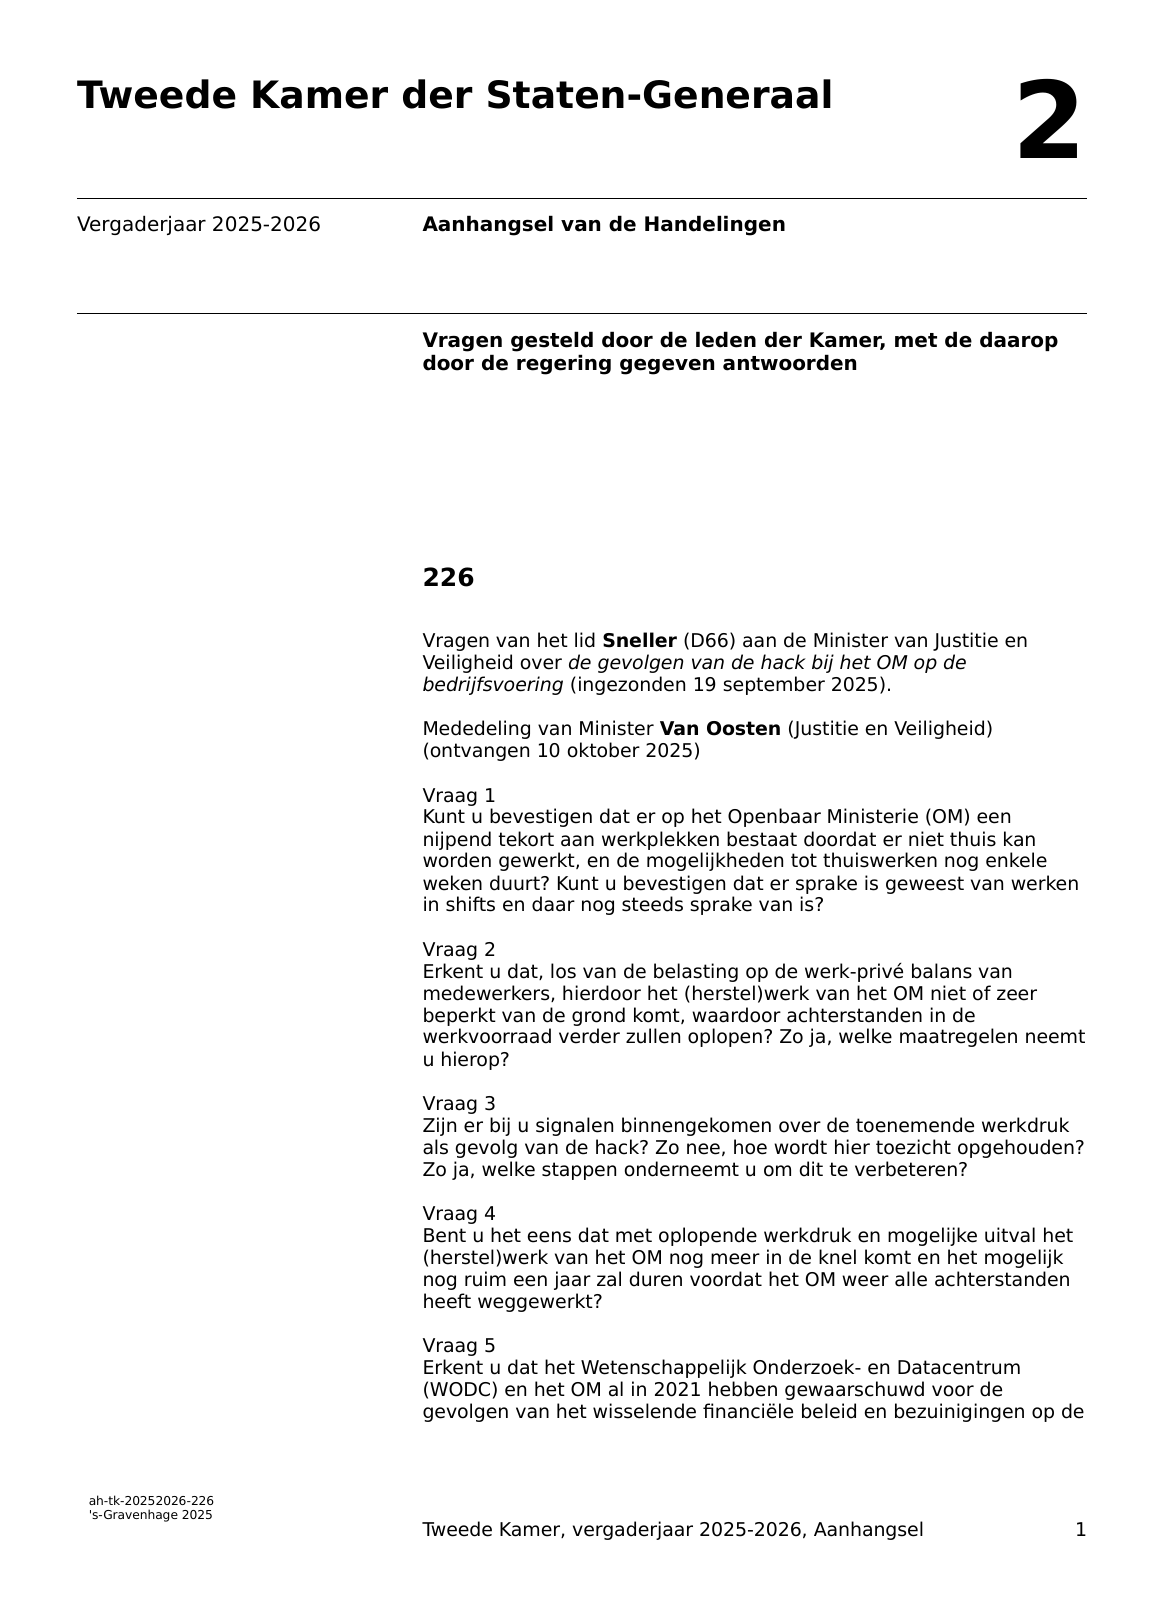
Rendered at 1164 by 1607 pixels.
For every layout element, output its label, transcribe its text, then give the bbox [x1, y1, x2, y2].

text Vraag 5 [422, 1335, 1087, 1357]
text Vraag 2 [422, 938, 1087, 961]
table_cell Aanhangsel van de Handelingen [422, 199, 1087, 313]
text Zijn er bij u signalen binnengekomen over de toenemende werkdruk als gevolg van de hack? Zo nee, hoe wordt hier toezicht opgehouden? Zo ja, welke stappen onderneemt u om dit te verbeteren? [422, 1114, 1087, 1181]
table_header Tweede Kamer der Staten-Generaal [77, 59, 886, 198]
table_header 2 [886, 59, 1087, 198]
text Vraag 3 [422, 1093, 1087, 1114]
text Bent u het eens dat met oplopende werkdruk en mogelijke uitval het (herstel)werk van het OM nog meer in de knel komt en het mogelijk nog ruim een jaar zal duren voordat het OM weer alle achterstanden heeft weggewerkt? [422, 1225, 1087, 1313]
text Vraag 4 [422, 1203, 1087, 1225]
text Vraag 1 [422, 784, 1087, 806]
text 226 [422, 563, 1087, 592]
table_cell [77, 314, 422, 375]
text Erkent u dat, los van de belasting op de werk-privé balans van medewerkers, hierdoor het (herstel)werk van het OM niet of zeer beperkt van de grond komt, waardoor achterstanden in de werkvoorraad verder zullen oplopen? Zo ja, welke maatregelen neemt u hierop? [422, 961, 1087, 1070]
table_cell Vragen gesteld door de leden der Kamer, met de daarop door de regering gegeven antwoorden [422, 314, 1087, 375]
text Vragen van het lid Sneller (D66) aan de Minister van Justitie en Veiligheid over de gevolgen van de hack bij het OM op de bedrijfsvoering (ingezonden 19 september 2025). [422, 630, 1087, 696]
text 's-Gravenhage 2025 [88, 1508, 323, 1522]
text Kunt u bevestigen dat er op het Openbaar Ministerie (OM) een nijpend tekort aan werkplekken bestaat doordat er niet thuis kan worden gewerkt, en de mogelijkheden tot thuiswerken nog enkele weken duurt? Kunt u bevestigen dat er sprake is geweest van werken in shifts en daar nog steeds sprake van is? [422, 806, 1087, 916]
text ah-tk-20252026-226 [88, 1494, 323, 1508]
text Erkent u dat het Wetenschappelijk Onderzoek- en Datacentrum (WODC) en het OM al in 2021 hebben gewaarschuwd voor de gevolgen van het wisselende financiële beleid en bezuinigingen op de [422, 1357, 1087, 1423]
table_cell Vergaderjaar 2025-2026 [77, 199, 422, 313]
text Mededeling van Minister Van Oosten (Justitie en Veiligheid) (ontvangen 10 oktober 2025) [422, 718, 1087, 762]
